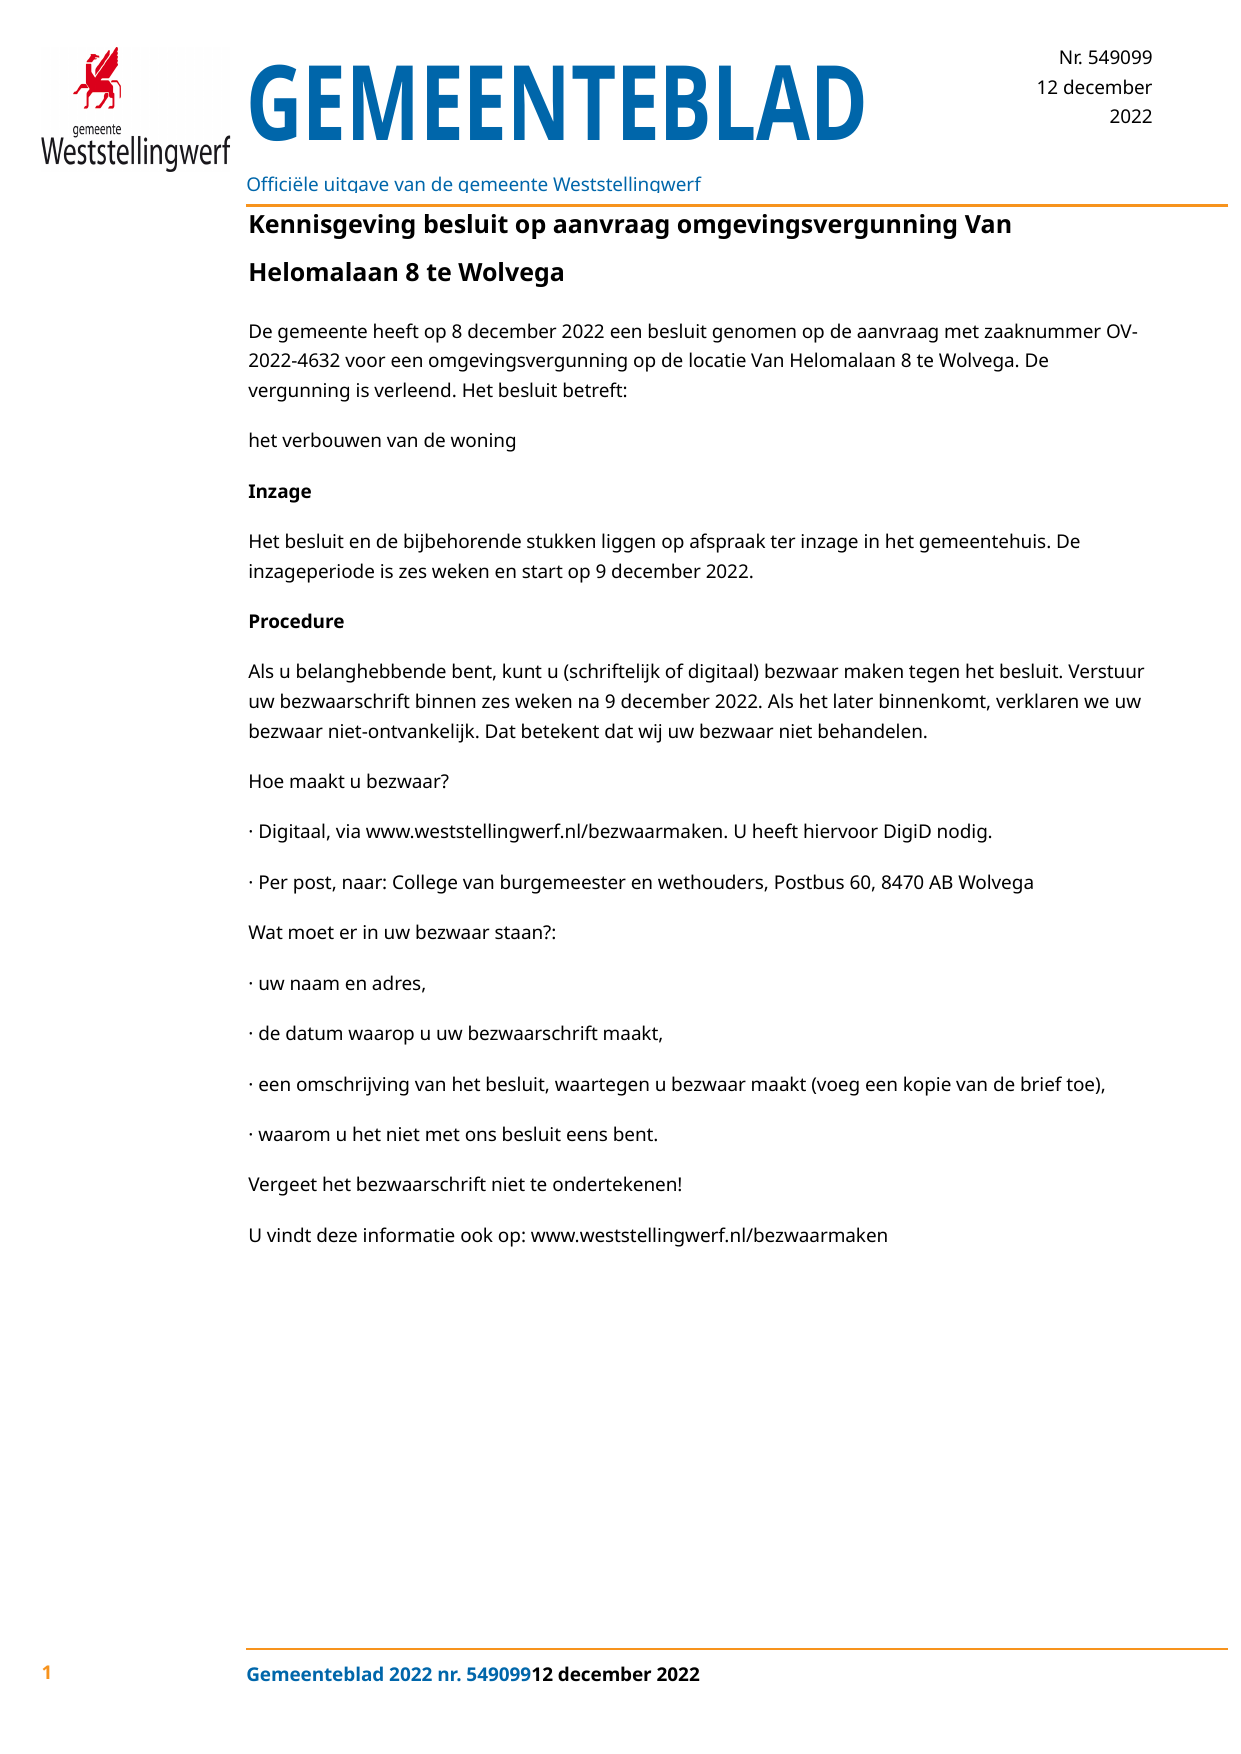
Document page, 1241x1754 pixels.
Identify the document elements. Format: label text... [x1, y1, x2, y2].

text · een omschrijving van het besluit, waartegen u bezwaar maakt (voeg een kopie van de brief toe), [248, 1071, 1152, 1097]
text · waarom u het niet met ons besluit eens bent. [248, 1121, 1152, 1147]
text U vindt deze informatie ook op: www.weststellingwerf.nl/bezwaarmaken [248, 1222, 1152, 1248]
text · uw naam en adres, [248, 970, 1152, 996]
text het verbouwen van de woning [248, 427, 1152, 453]
text Procedure [248, 608, 1152, 634]
text Inzage [248, 478, 1152, 504]
text Het besluit en de bijbehorende stukken liggen op afspraak ter inzage in het gemeentehuis. De inzageperiode is zes weken en start op 9 december 2022. [248, 528, 1152, 584]
text · Per post, naar: College van burgemeester en wethouders, Postbus 60, 8470 AB Wolvega [248, 869, 1152, 895]
text Vergeet het bezwaarschrift niet te ondertekenen! [248, 1172, 1152, 1197]
text · de datum waarop u uw bezwaarschrift maakt, [248, 1020, 1152, 1046]
picture [41, 47, 231, 172]
text Wat moet er in uw bezwaar staan?: [248, 919, 1152, 945]
text Hoe maakt u bezwaar? [248, 768, 1152, 794]
text Kennisgeving besluit op aanvraag omgevingsvergunning Van Helomalaan 8 te Wolvega [248, 207, 1152, 288]
text De gemeente heeft op 8 december 2022 een besluit genomen op de aanvraag met zaaknummer OV-2022-4632 voor een omgevingsvergunning op de locatie Van Helomalaan 8 te Wolvega. De vergunning is verleend. Het besluit betreft: [248, 318, 1152, 403]
text Als u belanghebbende bent, kunt u (schriftelijk of digitaal) bezwaar maken tegen het besluit. Verstuur uw bezwaarschrift binnen zes weken na 9 december 2022. Als het later binnenkomt, verklaren we uw bezwaar niet-ontvankelijk. Dat betekent dat wij uw bezwaar niet behandelen. [248, 659, 1152, 744]
text · Digitaal, via www.weststellingwerf.nl/bezwaarmaken. U heeft hiervoor DigiD nodig. [248, 819, 1152, 844]
